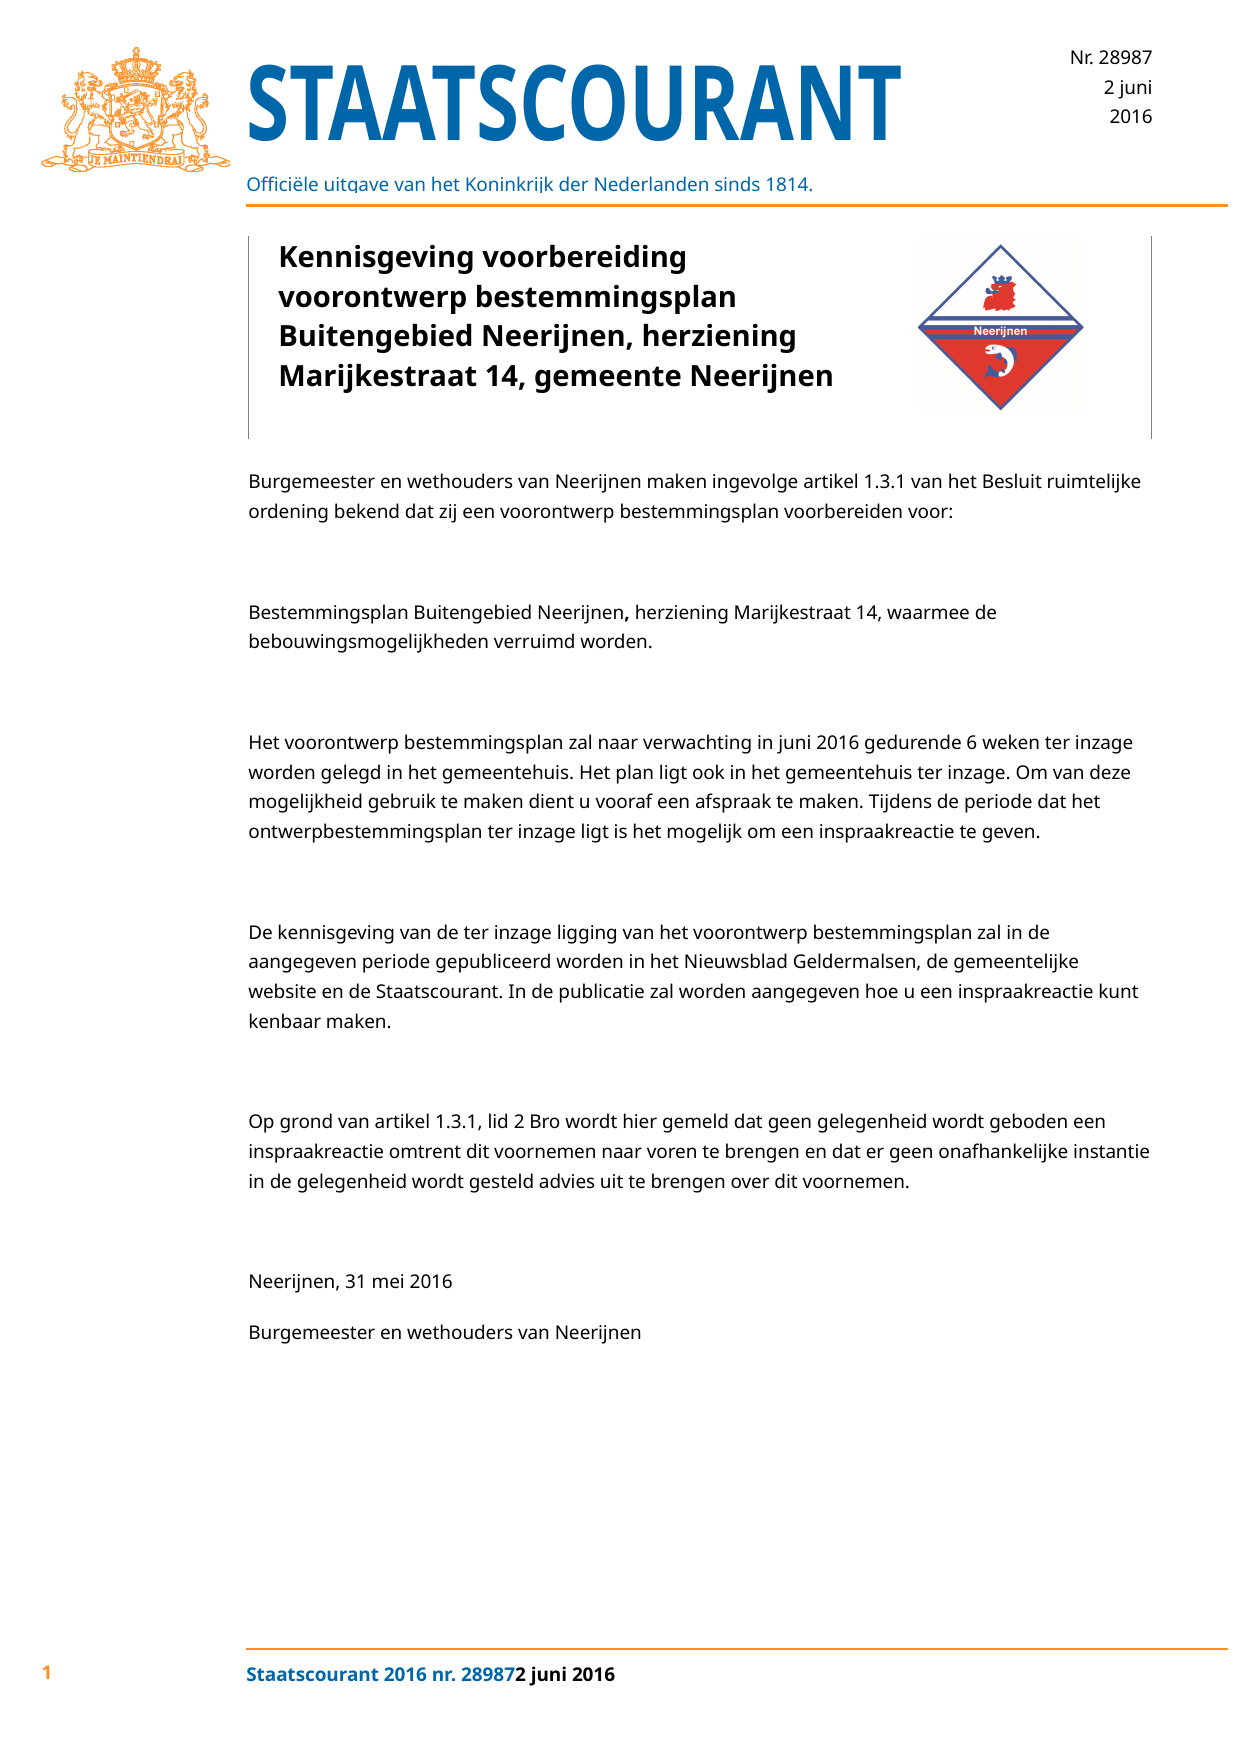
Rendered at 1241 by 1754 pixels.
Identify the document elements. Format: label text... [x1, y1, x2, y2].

text Bestemmingsplan Buitengebied Neerijnen, herziening Marijkestraat 14, waarmee de bebouwingsmogelijkheden verruimd worden. [248, 599, 1152, 654]
text Het voorontwerp bestemmingsplan zal naar verwachting in juni 2016 gedurende 6 weken ter inzage worden gelegd in het gemeentehuis. Het plan ligt ook in het gemeentehuis ter inzage. Om van deze mogelijkheid gebruik te maken dient u vooraf een afspraak te maken. Tijdens de periode dat het ontwerpbestemmingsplan ter inzage ligt is het mogelijk om een inspraakreactie te geven. [248, 729, 1152, 844]
table_header Kennisgeving voorbereiding voorontwerp bestemmingsplan Buitengebied Neerijnen, herziening Marijkestraat 14, gemeente Neerijnen [249, 236, 850, 439]
table_header [850, 236, 917, 413]
table_header [850, 414, 1151, 439]
picture [41, 47, 231, 172]
picture [917, 236, 1084, 414]
text Neerijnen, 31 mei 2016 [248, 1269, 1152, 1294]
text De kennisgeving van de ter inzage ligging van het voorontwerp bestemmingsplan zal in de aangegeven periode gepubliceerd worden in het Nieuwsblad Geldermalsen, de gemeentelijke website en de Staatscourant. In de publicatie zal worden aangegeven hoe u een inspraakreactie kunt kenbaar maken. [248, 919, 1152, 1033]
text Op grond van artikel 1.3.1, lid 2 Bro wordt hier gemeld dat geen gelegenheid wordt geboden een inspraakreactie omtrent dit voornemen naar voren te brengen en dat er geen onafhankelijke instantie in de gelegenheid wordt gesteld advies uit te brengen over dit voornemen. [248, 1109, 1152, 1193]
text Burgemeester en wethouders van Neerijnen [248, 1319, 1152, 1345]
text Burgemeester en wethouders van Neerijnen maken ingevolge artikel 1.3.1 van het Besluit ruimtelijke ordening bekend dat zij een voorontwerp bestemmingsplan voorbereiden voor: [248, 469, 1152, 524]
table_header [1084, 236, 1151, 413]
